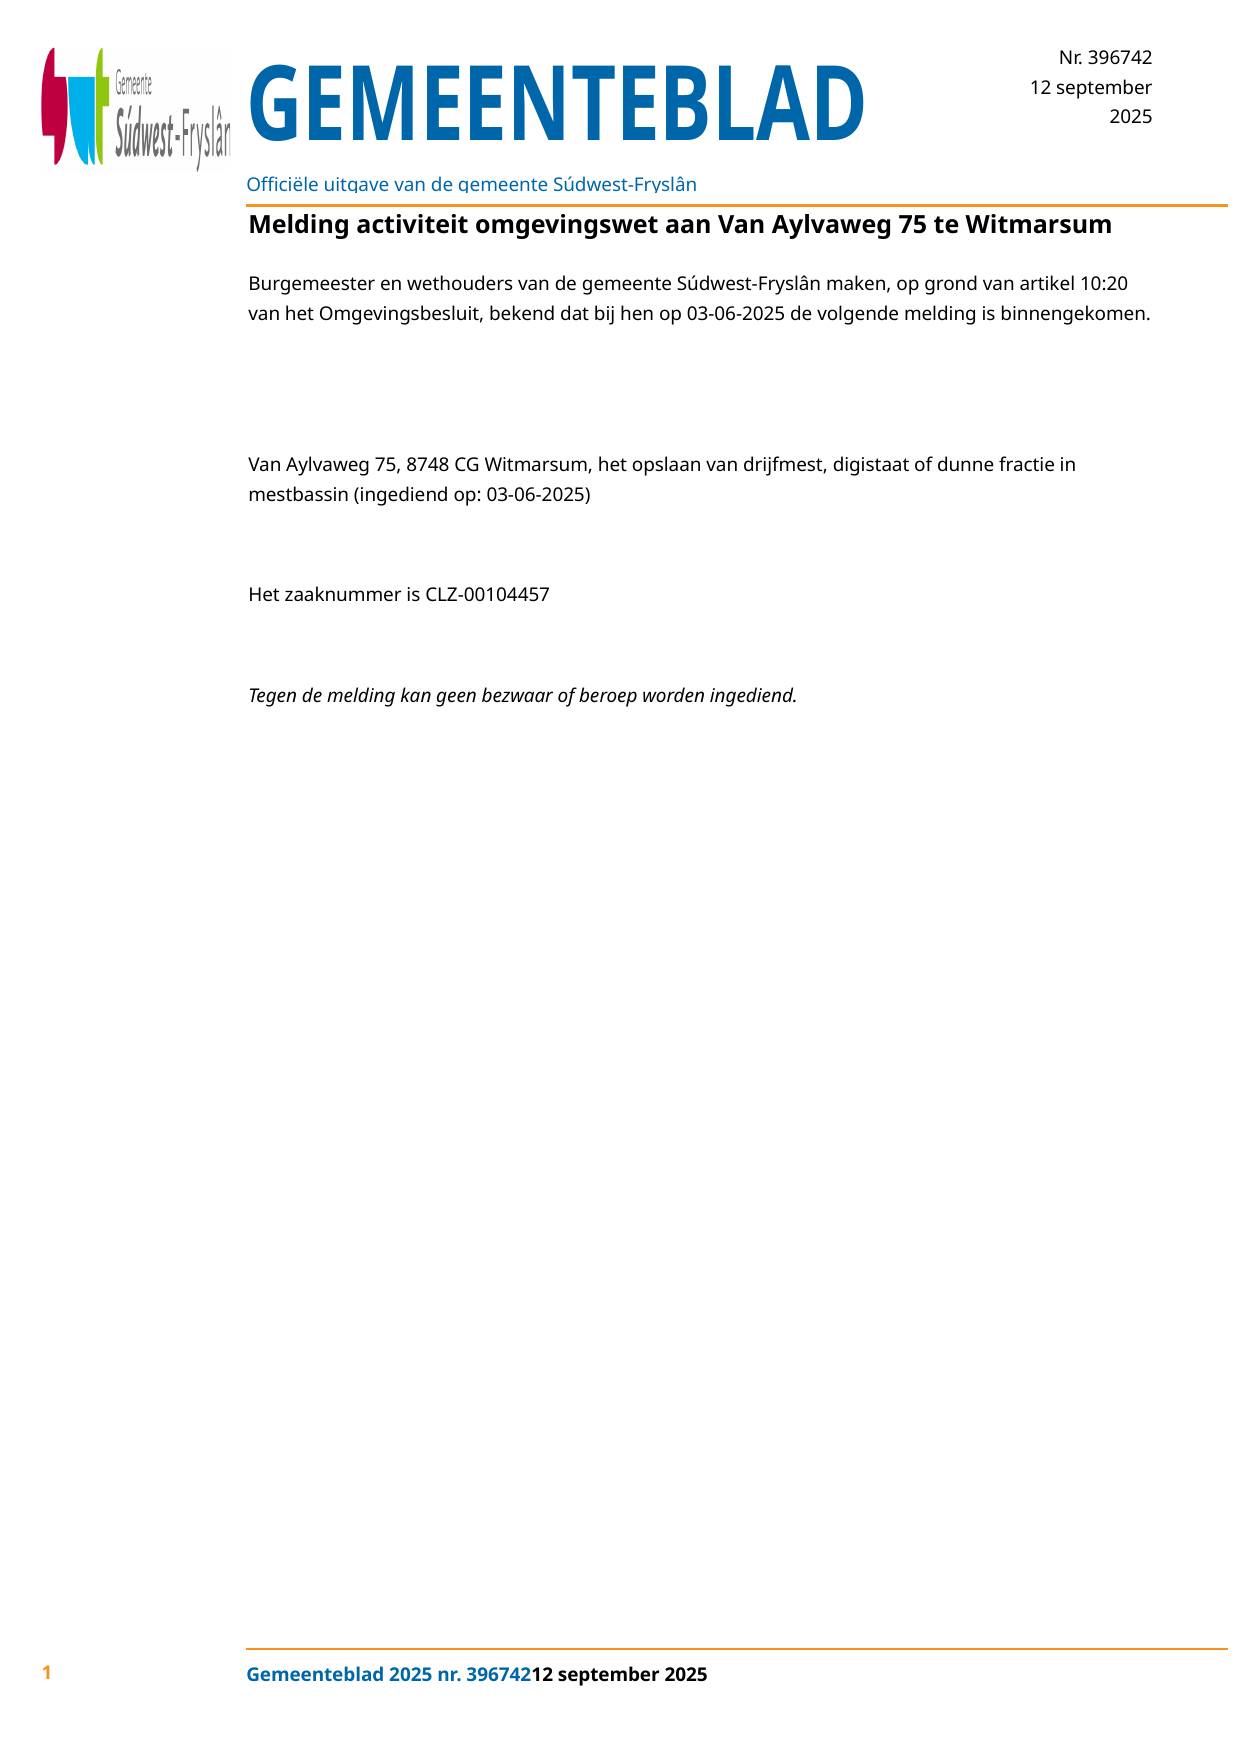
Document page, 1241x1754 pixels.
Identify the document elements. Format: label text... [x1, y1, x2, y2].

text Het zaaknummer is CLZ-00104457 [248, 582, 1152, 607]
picture [41, 47, 231, 172]
text Burgemeester en wethouders van de gemeente Súdwest-Fryslân maken, op grond van artikel 10:20 van het Omgevingsbesluit, bekend dat bij hen op 03-06-2025 de volgende melding is binnengekomen. [248, 270, 1152, 326]
text Tegen de melding kan geen bezwaar of beroep worden ingediend. [248, 682, 1152, 708]
text Melding activiteit omgevingswet aan Van Aylvaweg 75 te Witmarsum [248, 207, 1152, 241]
text Van Aylvaweg 75, 8748 CG Witmarsum, het opslaan van drijfmest, digistaat of dunne fractie in mestbassin (ingediend op: 03-06-2025) [248, 451, 1152, 506]
